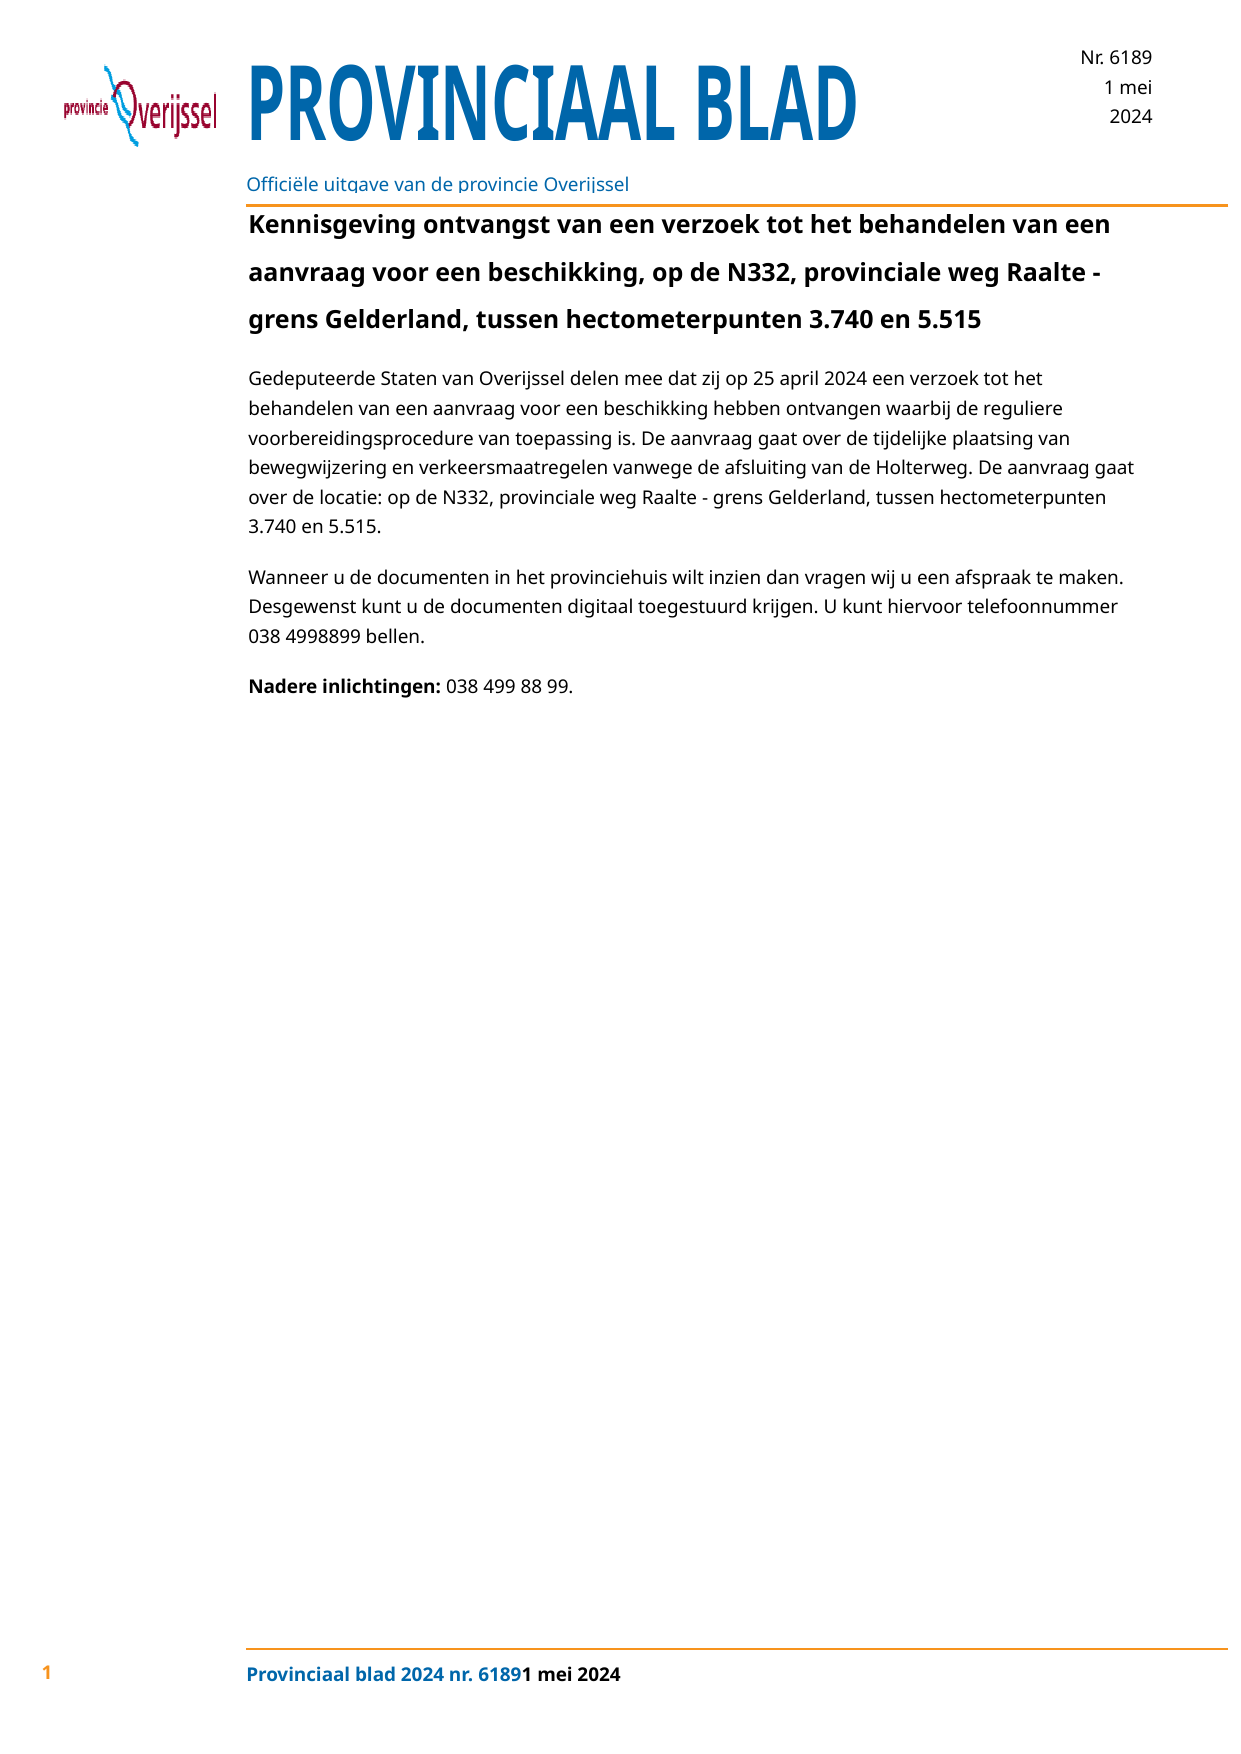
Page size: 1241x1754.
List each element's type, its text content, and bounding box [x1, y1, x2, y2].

text Gedeputeerde Staten van Overijssel delen mee dat zij op 25 april 2024 een verzoek tot het behandelen van een aanvraag voor een beschikking hebben ontvangen waarbij de reguliere voorbereidingsprocedure van toepassing is. De aanvraag gaat over de tijdelijke plaatsing van bewegwijzering en verkeersmaatregelen vanwege de afsluiting van de Holterweg. De aanvraag gaat over de locatie: op de N332, provinciale weg Raalte - grens Gelderland, tussen hectometerpunten 3.740 en 5.515. [248, 366, 1152, 539]
text Kennisgeving ontvangst van een verzoek tot het behandelen van een aanvraag voor een beschikking, op de N332, provinciale weg Raalte - grens Gelderland, tussen hectometerpunten 3.740 en 5.515 [248, 207, 1152, 336]
picture [41, 47, 231, 172]
text Wanneer u de documenten in het provinciehuis wilt inzien dan vragen wij u een afspraak te maken. Desgewenst kunt u de documenten digitaal toegestuurd krijgen. U kunt hiervoor telefoonnummer 038 4998899 bellen. [248, 564, 1152, 649]
text Nadere inlichtingen: 038 499 88 99. [248, 673, 1152, 699]
